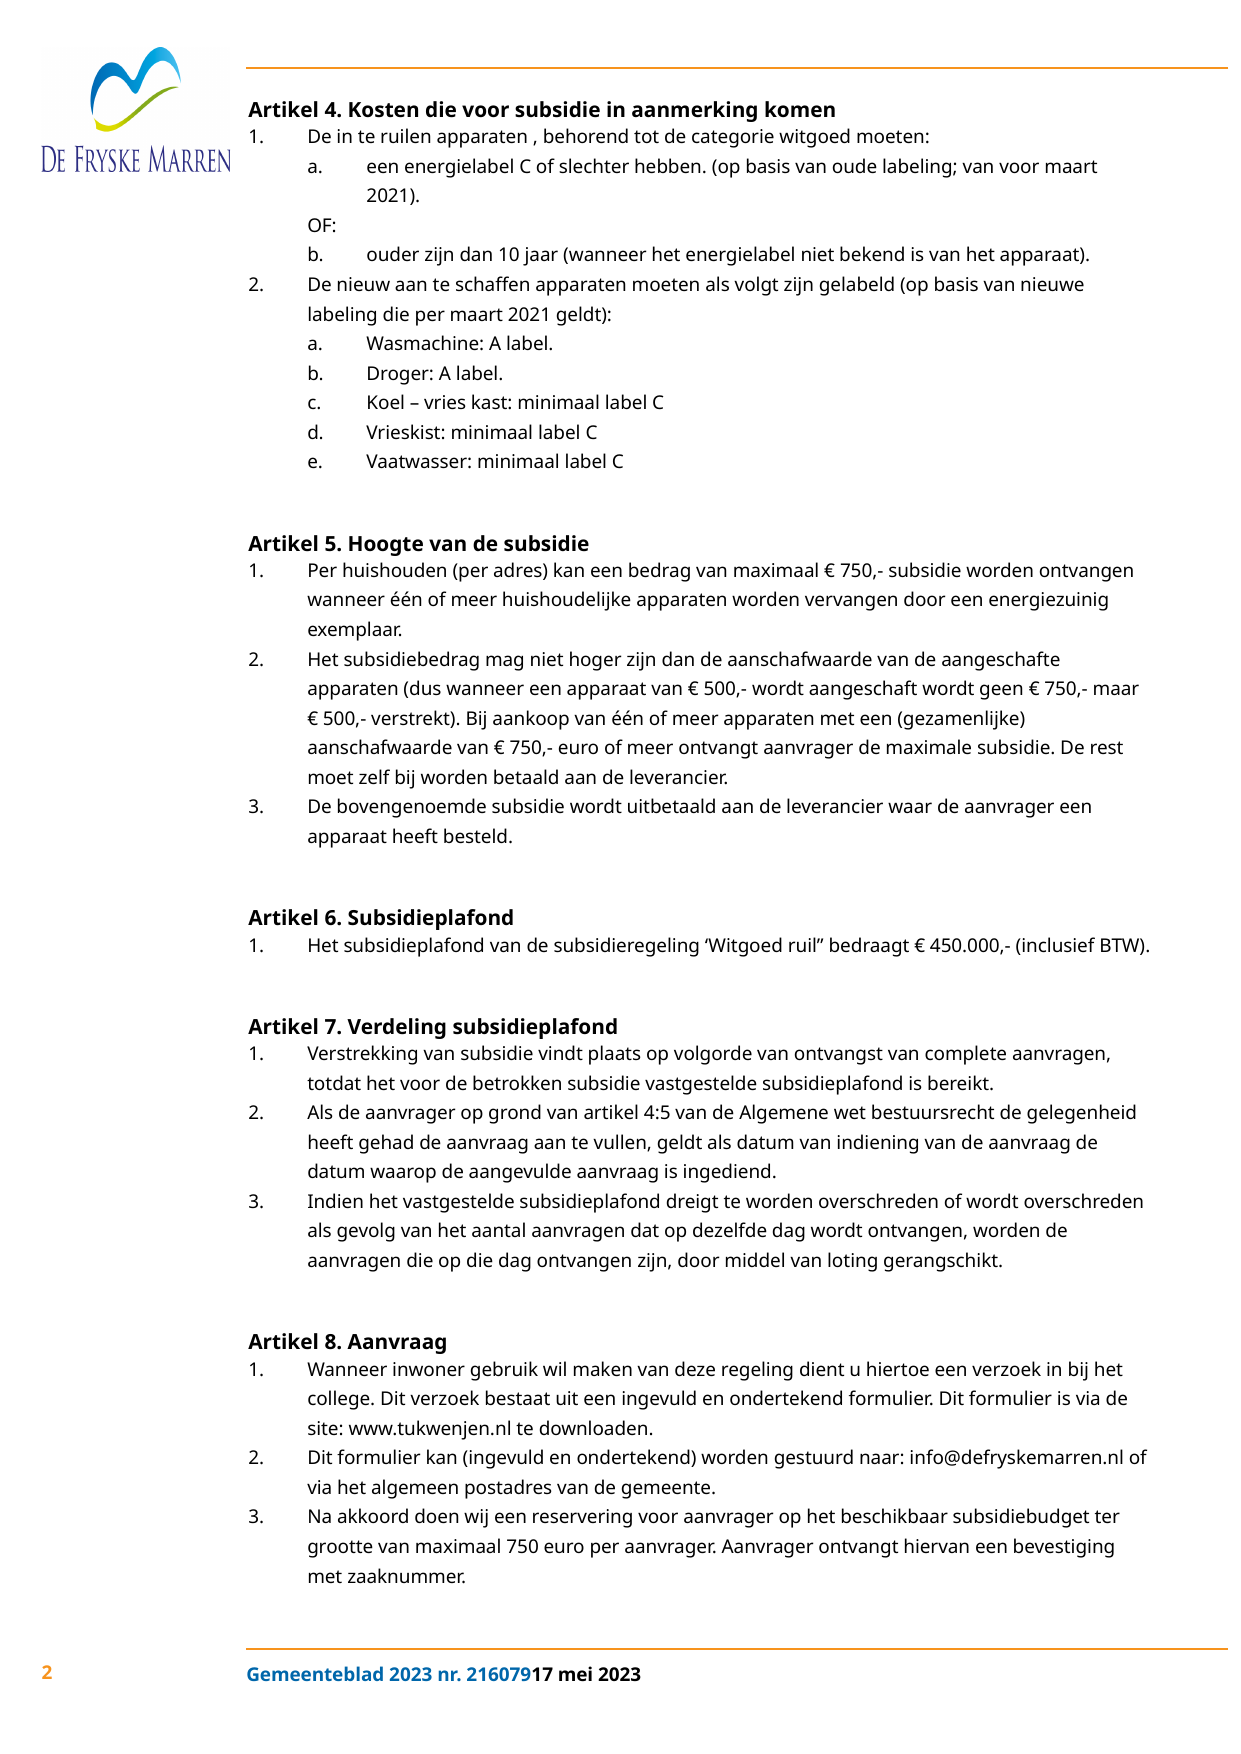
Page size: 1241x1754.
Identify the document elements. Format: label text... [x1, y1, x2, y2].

list De in te ruilen apparaten , behorend tot de categorie witgoed moeten: [248, 123, 1152, 149]
list ouder zijn dan 10 jaar (wanneer het energielabel niet bekend is van het apparaat). [307, 242, 1152, 267]
list De nieuw aan te schaffen apparaten moeten als volgt zijn gelabeld (op basis van nieuwe labeling die per maart 2021 geldt): [248, 271, 1152, 326]
list De bovengenoemde subsidie wordt uitbetaald aan de leverancier waar de aanvrager een apparaat heeft besteld. [248, 794, 1152, 849]
list Dit formulier kan (ingevuld en ondertekend) worden gestuurd naar: info@defryskemarren.nl of via het algemeen postadres van de gemeente. [248, 1444, 1152, 1500]
list Per huishouden (per adres) kan een bedrag van maximaal € 750,- subsidie worden ontvangen wanneer één of meer huishoudelijke apparaten worden vervangen door een energiezuinig exemplaar. [248, 557, 1152, 642]
picture [41, 47, 231, 172]
list Na akkoord doen wij een reservering voor aanvrager op het beschikbaar subsidiebudget ter grootte van maximaal 750 euro per aanvrager. Aanvrager ontvangt hiervan een bevestiging met zaaknummer. [248, 1504, 1152, 1588]
text Artikel 7. Verdeling subsidieplafond [248, 1012, 1152, 1040]
list Vaatwasser: minimaal label C [307, 449, 1152, 474]
text Artikel 4. Kosten die voor subsidie in aanmerking komen [248, 95, 1152, 123]
list Droger: A label. [307, 360, 1152, 386]
list een energielabel C of slechter hebben. (op basis van oude labeling; van voor maart 2021). [307, 153, 1152, 208]
list Als de aanvrager op grond van artikel 4:5 van de Algemene wet bestuursrecht de gelegenheid heeft gehad de aanvraag aan te vullen, geldt als datum van indiening van de aanvraag de datum waarop de aangevulde aanvraag is ingediend. [248, 1099, 1152, 1184]
list Vrieskist: minimaal label C [307, 419, 1152, 445]
text Artikel 5. Hoogte van de subsidie [248, 529, 1152, 557]
list Koel – vries kast: minimaal label C [307, 389, 1152, 415]
text Artikel 8. Aanvraag [248, 1327, 1152, 1356]
list Het subsidiebedrag mag niet hoger zijn dan de aanschafwaarde van de aangeschafte apparaten (dus wanneer een apparaat van € 500,- wordt aangeschaft wordt geen € 750,- maar € 500,- verstrekt). Bij aankoop van één of meer apparaten met een (gezamenlijke) aanschafwaarde van € 750,- euro of meer ontvangt aanvrager de maximale subsidie. De rest moet zelf bij worden betaald aan de leverancier. [248, 646, 1152, 790]
list Verstrekking van subsidie vindt plaats op volgorde van ontvangst van complete aanvragen, totdat het voor de betrokken subsidie vastgestelde subsidieplafond is bereikt. [248, 1040, 1152, 1096]
list Wasmachine: A label. [307, 330, 1152, 356]
list Het subsidieplafond van de subsidieregeling ‘Witgoed ruil” bedraagt € 450.000,- (inclusief BTW). [248, 932, 1152, 957]
text Artikel 6. Subsidieplafond [248, 903, 1152, 932]
list OF: [248, 212, 1152, 238]
list Wanneer inwoner gebruik wil maken van deze regeling dient u hiertoe een verzoek in bij het college. Dit verzoek bestaat uit een ingevuld en ondertekend formulier. Dit formulier is via de site: www.tukwenjen.nl te downloaden. [248, 1356, 1152, 1441]
list Indien het vastgestelde subsidieplafond dreigt te worden overschreden of wordt overschreden als gevolg van het aantal aanvragen dat op dezelfde dag wordt ontvangen, worden de aanvragen die op die dag ontvangen zijn, door middel van loting gerangschikt. [248, 1188, 1152, 1273]
